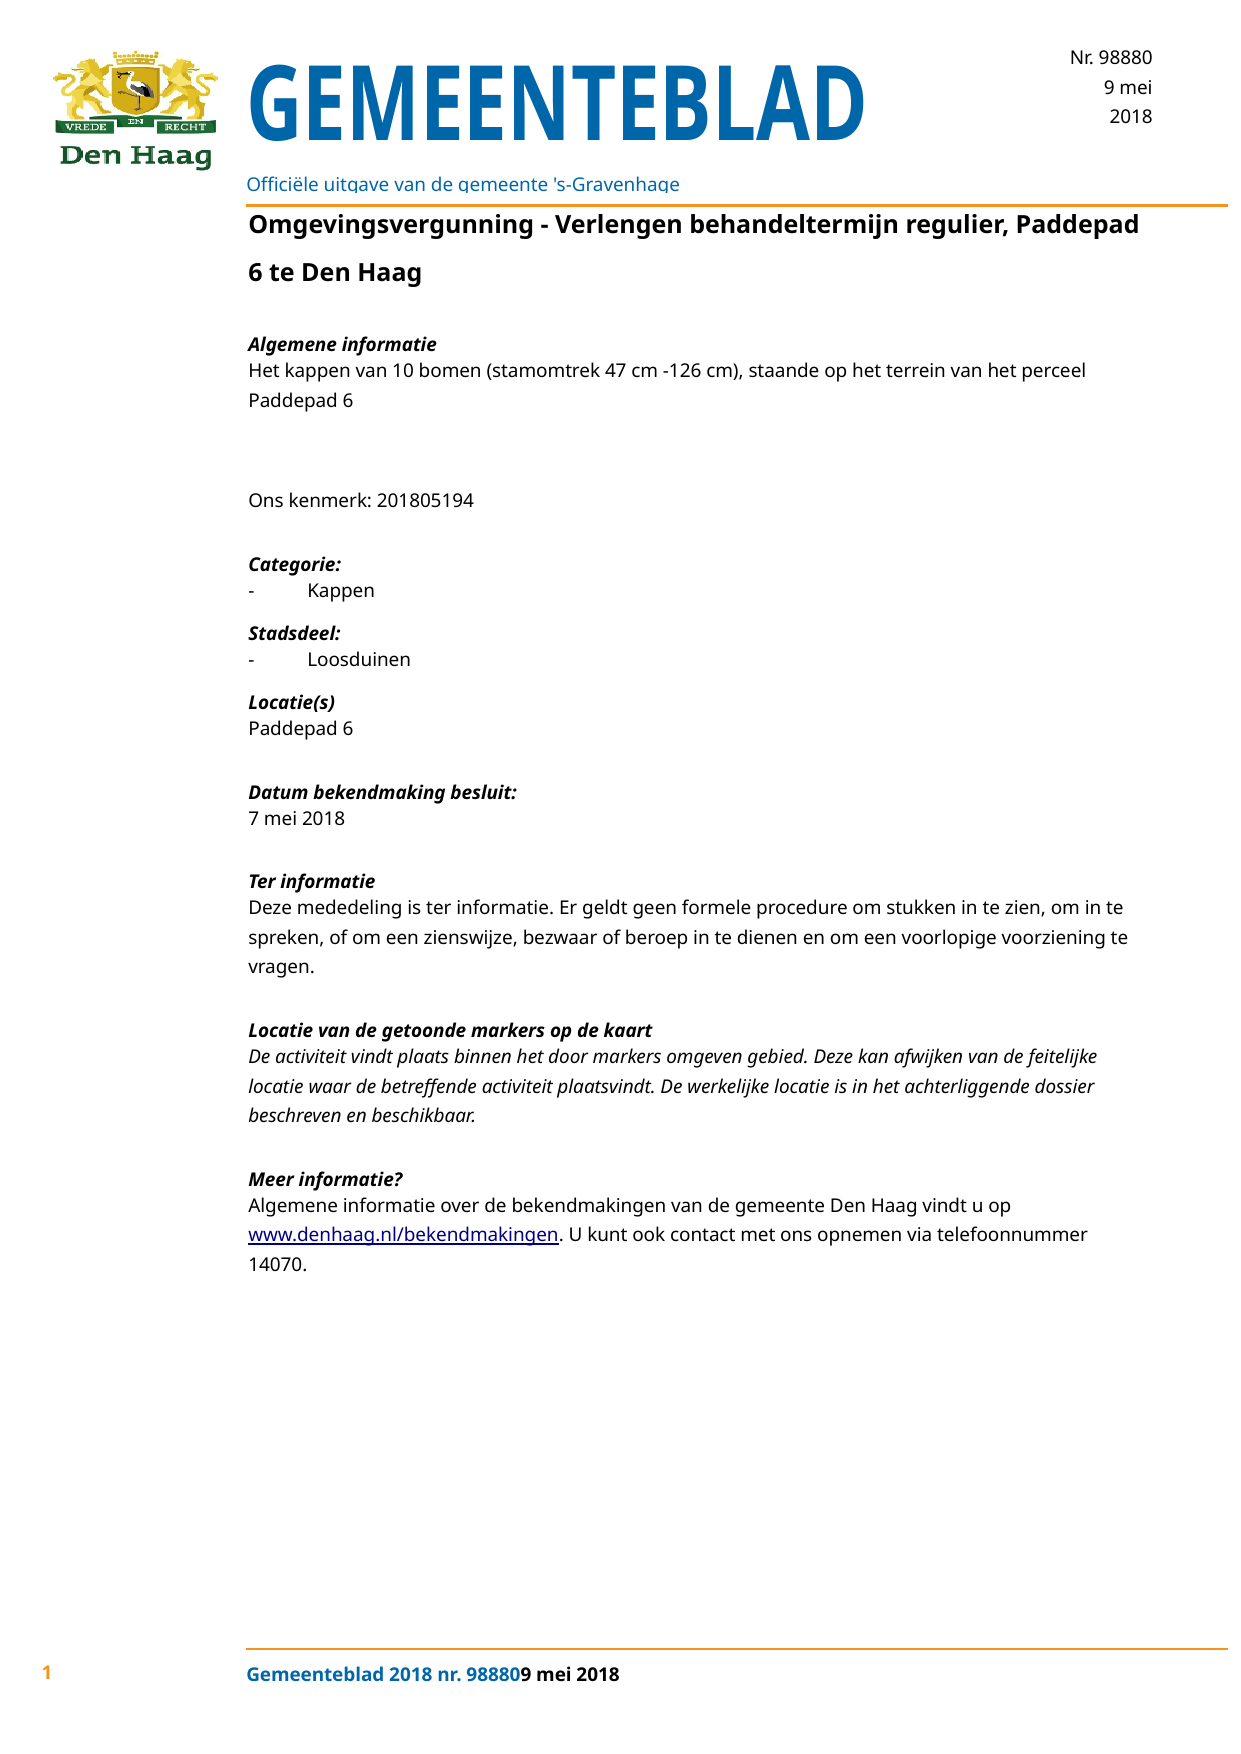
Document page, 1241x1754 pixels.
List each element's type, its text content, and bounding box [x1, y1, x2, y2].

text Stadsdeel: [248, 620, 1152, 646]
text Deze mededeling is ter informatie. Er geldt geen formele procedure om stukken in te zien, om in te spreken, of om een zienswijze, bezwaar of beroep in te dienen en om een voorlopige voorziening te vragen. [248, 894, 1152, 979]
text Het kappen van 10 bomen (stamomtrek 47 cm -126 cm), staande op het terrein van het perceel Paddepad 6 [248, 357, 1152, 412]
text De activiteit vindt plaats binnen het door markers omgeven gebied. Deze kan afwijken van de feitelijke locatie waar de betreffende activiteit plaatsvindt. De werkelijke locatie is in het achterliggende dossier beschreven en beschikbaar. [248, 1043, 1152, 1128]
text Locatie(s) [248, 689, 1152, 715]
text Meer informatie? [248, 1166, 1152, 1192]
text Algemene informatie over de bekendmakingen van de gemeente Den Haag vindt u op www.denhaag.nl/bekendmakingen. U kunt ook contact met ons opnemen via telefoonnummer 14070. [248, 1192, 1152, 1277]
text Omgevingsvergunning - Verlengen behandeltermijn regulier, Paddepad 6 te Den Haag [248, 207, 1152, 288]
text Ons kenmerk: 201805194 [248, 488, 1152, 513]
list Loosduinen [248, 646, 1152, 672]
text Algemene informatie [248, 331, 1152, 357]
text Categorie: [248, 552, 1152, 577]
picture [41, 47, 231, 172]
text Datum bekendmaking besluit: [248, 779, 1152, 805]
text 7 mei 2018 [248, 805, 1152, 830]
list Kappen [248, 577, 1152, 603]
text Paddepad 6 [248, 715, 1152, 741]
text Locatie van de getoonde markers op de kaart [248, 1017, 1152, 1043]
text Ter informatie [248, 869, 1152, 894]
